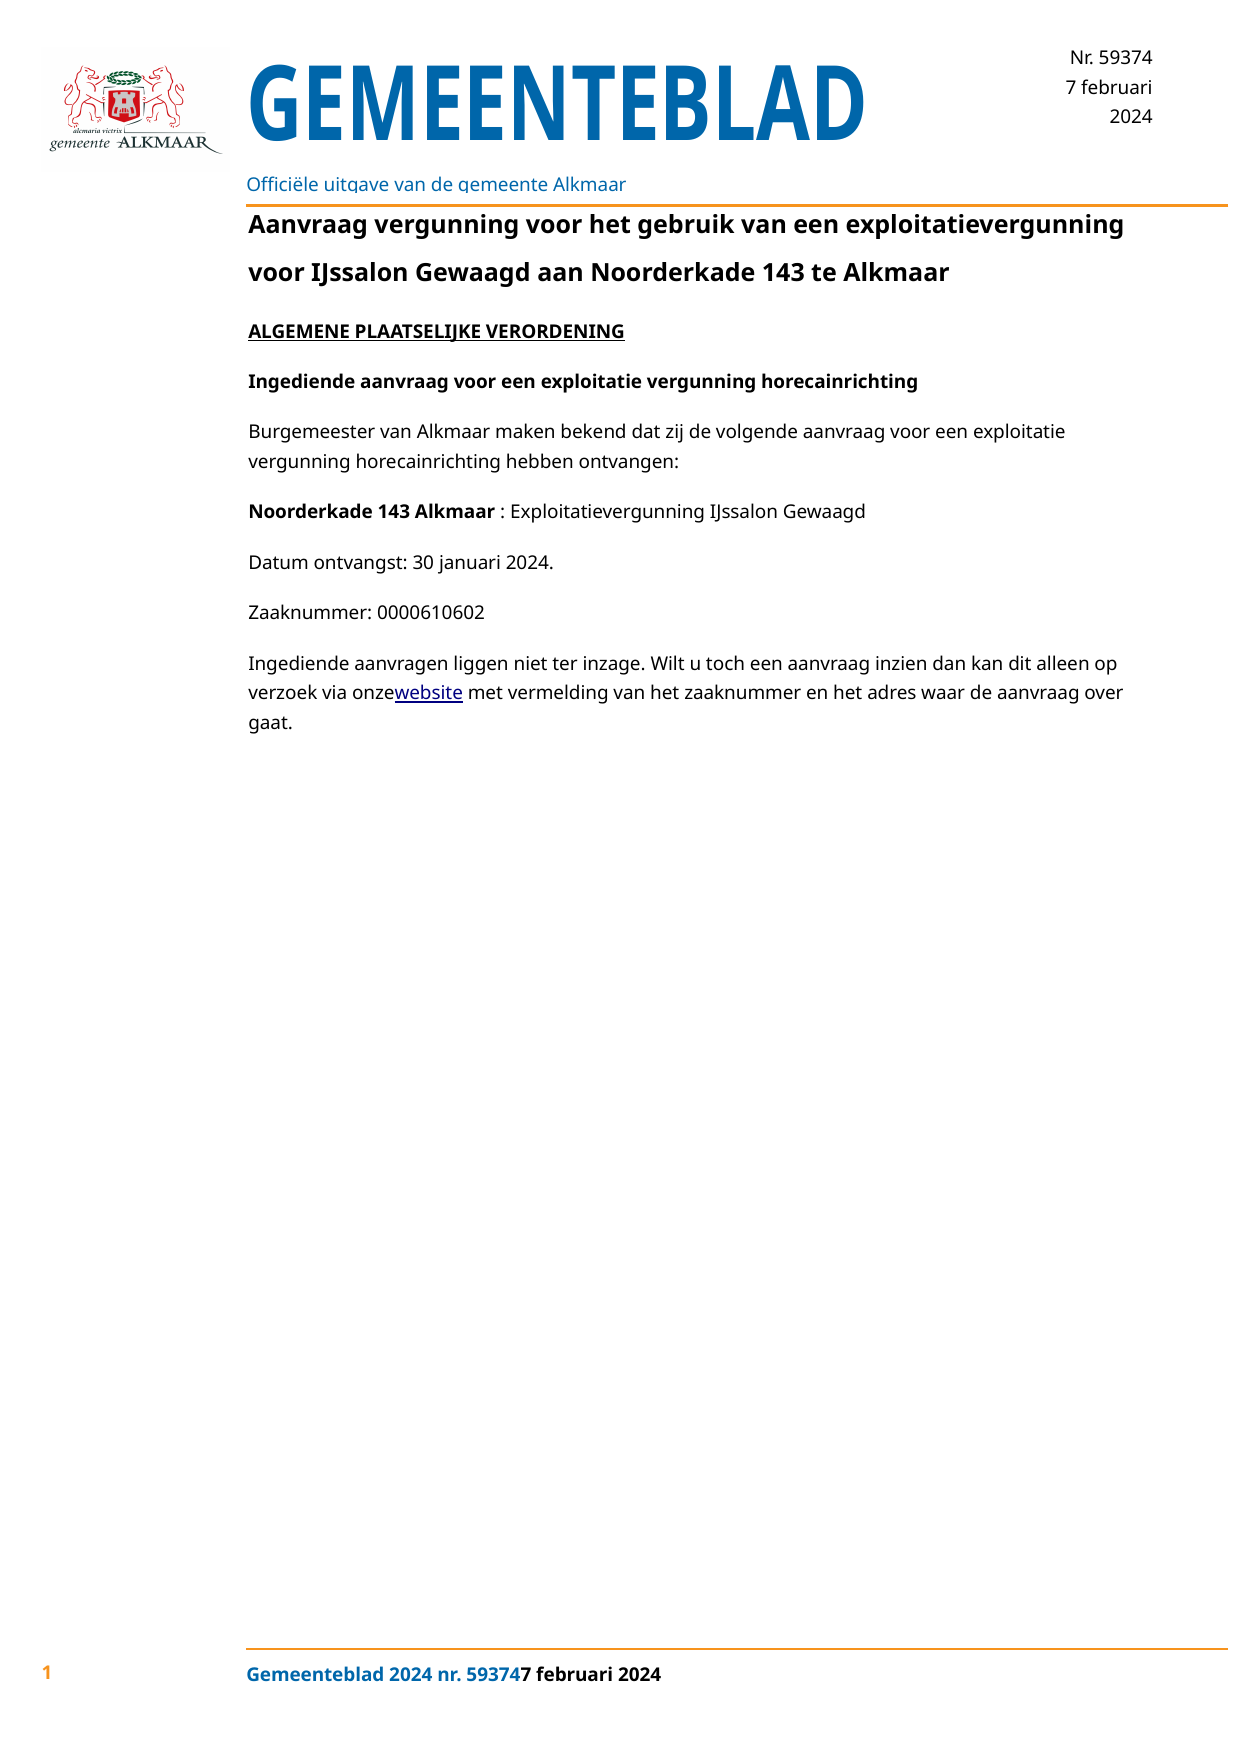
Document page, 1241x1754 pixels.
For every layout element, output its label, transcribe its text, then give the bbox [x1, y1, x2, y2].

text Zaaknummer: 0000610602 [248, 599, 1152, 625]
text Ingediende aanvragen liggen niet ter inzage. Wilt u toch een aanvraag inzien dan kan dit alleen op verzoek via onzewebsite met vermelding van het zaaknummer en het adres waar de aanvraag over gaat. [248, 650, 1152, 735]
picture [41, 47, 231, 172]
text ALGEMENE PLAATSELIJKE VERORDENING [248, 318, 1152, 344]
text Ingediende aanvraag voor een exploitatie vergunning horecainrichting [248, 368, 1152, 394]
text Aanvraag vergunning voor het gebruik van een exploitatievergunning voor IJssalon Gewaagd aan Noorderkade 143 te Alkmaar [248, 207, 1152, 288]
text Burgemeester van Alkmaar maken bekend dat zij de volgende aanvraag voor een exploitatie vergunning horecainrichting hebben ontvangen: [248, 419, 1152, 474]
text Noorderkade 143 Alkmaar : Exploitatievergunning IJssalon Gewaagd [248, 499, 1152, 524]
text Datum ontvangst: 30 januari 2024. [248, 549, 1152, 575]
